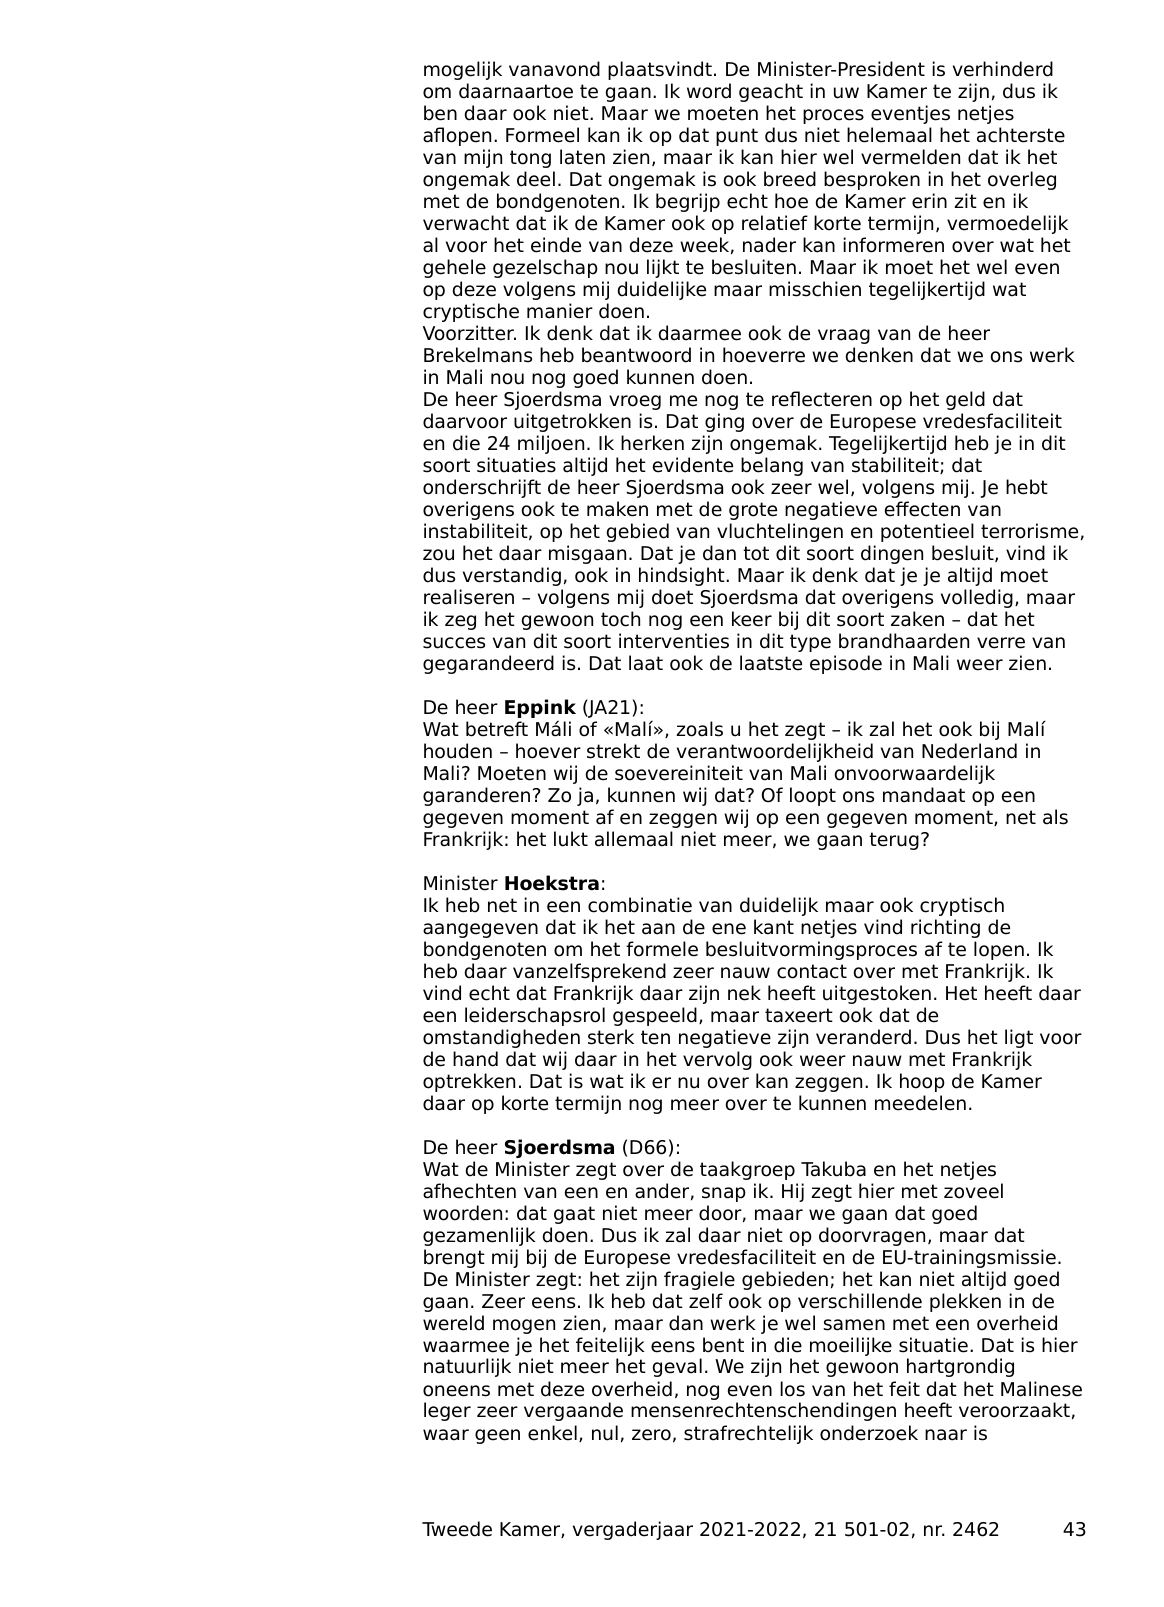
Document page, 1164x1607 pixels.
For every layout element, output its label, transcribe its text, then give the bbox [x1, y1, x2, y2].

text Minister Hoekstra: [422, 873, 1087, 895]
text Ik heb net in een combinatie van duidelijk maar ook cryptisch aangegeven dat ik het aan de ene kant netjes vind richting de bondgenoten om het formele besluitvormingsproces af te lopen. Ik heb daar vanzelfsprekend zeer nauw contact over met Frankrijk. Ik vind echt dat Frankrijk daar zijn nek heeft uitgestoken. Het heeft daar een leiderschapsrol gespeeld, maar taxeert ook dat de omstandigheden sterk ten negatieve zijn veranderd. Dus het ligt voor de hand dat wij daar in het vervolg ook weer nauw met Frankrijk optrekken. Dat is wat ik er nu over kan zeggen. Ik hoop de Kamer daar op korte termijn nog meer over te kunnen meedelen. [422, 895, 1087, 1114]
text De heer Eppink (JA21): [422, 697, 1087, 719]
text De heer Sjoerdsma (D66): [422, 1137, 1087, 1159]
text Wat de Minister zegt over de taakgroep Takuba en het netjes afhechten van een en ander, snap ik. Hij zegt hier met zoveel woorden: dat gaat niet meer door, maar we gaan dat goed gezamenlijk doen. Dus ik zal daar niet op doorvragen, maar dat brengt mij bij de Europese vredesfaciliteit en de EU-trainingsmissie. De Minister zegt: het zijn fragiele gebieden; het kan niet altijd goed gaan. Zeer eens. Ik heb dat zelf ook op verschillende plekken in de wereld mogen zien, maar dan werk je wel samen met een overheid waarmee je het feitelijk eens bent in die moeilijke situatie. Dat is hier natuurlijk niet meer het geval. We zijn het gewoon hartgrondig oneens met deze overheid, nog even los van het feit dat het Malinese leger zeer vergaande mensenrechtenschendingen heeft veroorzaakt, waar geen enkel, nul, zero, strafrechtelijk onderzoek naar is [422, 1159, 1087, 1444]
text mogelijk vanavond plaatsvindt. De Minister-President is verhinderd om daarnaartoe te gaan. Ik word geacht in uw Kamer te zijn, dus ik ben daar ook niet. Maar we moeten het proces eventjes netjes aflopen. Formeel kan ik op dat punt dus niet helemaal het achterste van mijn tong laten zien, maar ik kan hier wel vermelden dat ik het ongemak deel. Dat ongemak is ook breed besproken in het overleg met de bondgenoten. Ik begrijp echt hoe de Kamer erin zit en ik verwacht dat ik de Kamer ook op relatief korte termijn, vermoedelijk al voor het einde van deze week, nader kan informeren over wat het gehele gezelschap nou lijkt te besluiten. Maar ik moet het wel even op deze volgens mij duidelijke maar misschien tegelijkertijd wat cryptische manier doen. [422, 59, 1087, 323]
text De heer Sjoerdsma vroeg me nog te reflecteren op het geld dat daarvoor uitgetrokken is. Dat ging over de Europese vredesfaciliteit en die 24 miljoen. Ik herken zijn ongemak. Tegelijkertijd heb je in dit soort situaties altijd het evidente belang van stabiliteit; dat onderschrijft de heer Sjoerdsma ook zeer wel, volgens mij. Je hebt overigens ook te maken met de grote negatieve effecten van instabiliteit, op het gebied van vluchtelingen en potentieel terrorisme, zou het daar misgaan. Dat je dan tot dit soort dingen besluit, vind ik dus verstandig, ook in hindsight. Maar ik denk dat je je altijd moet realiseren – volgens mij doet Sjoerdsma dat overigens volledig, maar ik zeg het gewoon toch nog een keer bij dit soort zaken – dat het succes van dit soort interventies in dit type brandhaarden verre van gegarandeerd is. Dat laat ook de laatste episode in Mali weer zien. [422, 389, 1087, 674]
text Wat betreft Máli of «Malí», zoals u het zegt – ik zal het ook bij Malí houden – hoever strekt de verantwoordelijkheid van Nederland in Mali? Moeten wij de soevereiniteit van Mali onvoorwaardelijk garanderen? Zo ja, kunnen wij dat? Of loopt ons mandaat op een gegeven moment af en zeggen wij op een gegeven moment, net als Frankrijk: het lukt allemaal niet meer, we gaan terug? [422, 719, 1087, 851]
text Voorzitter. Ik denk dat ik daarmee ook de vraag van de heer Brekelmans heb beantwoord in hoeverre we denken dat we ons werk in Mali nou nog goed kunnen doen. [422, 323, 1087, 389]
